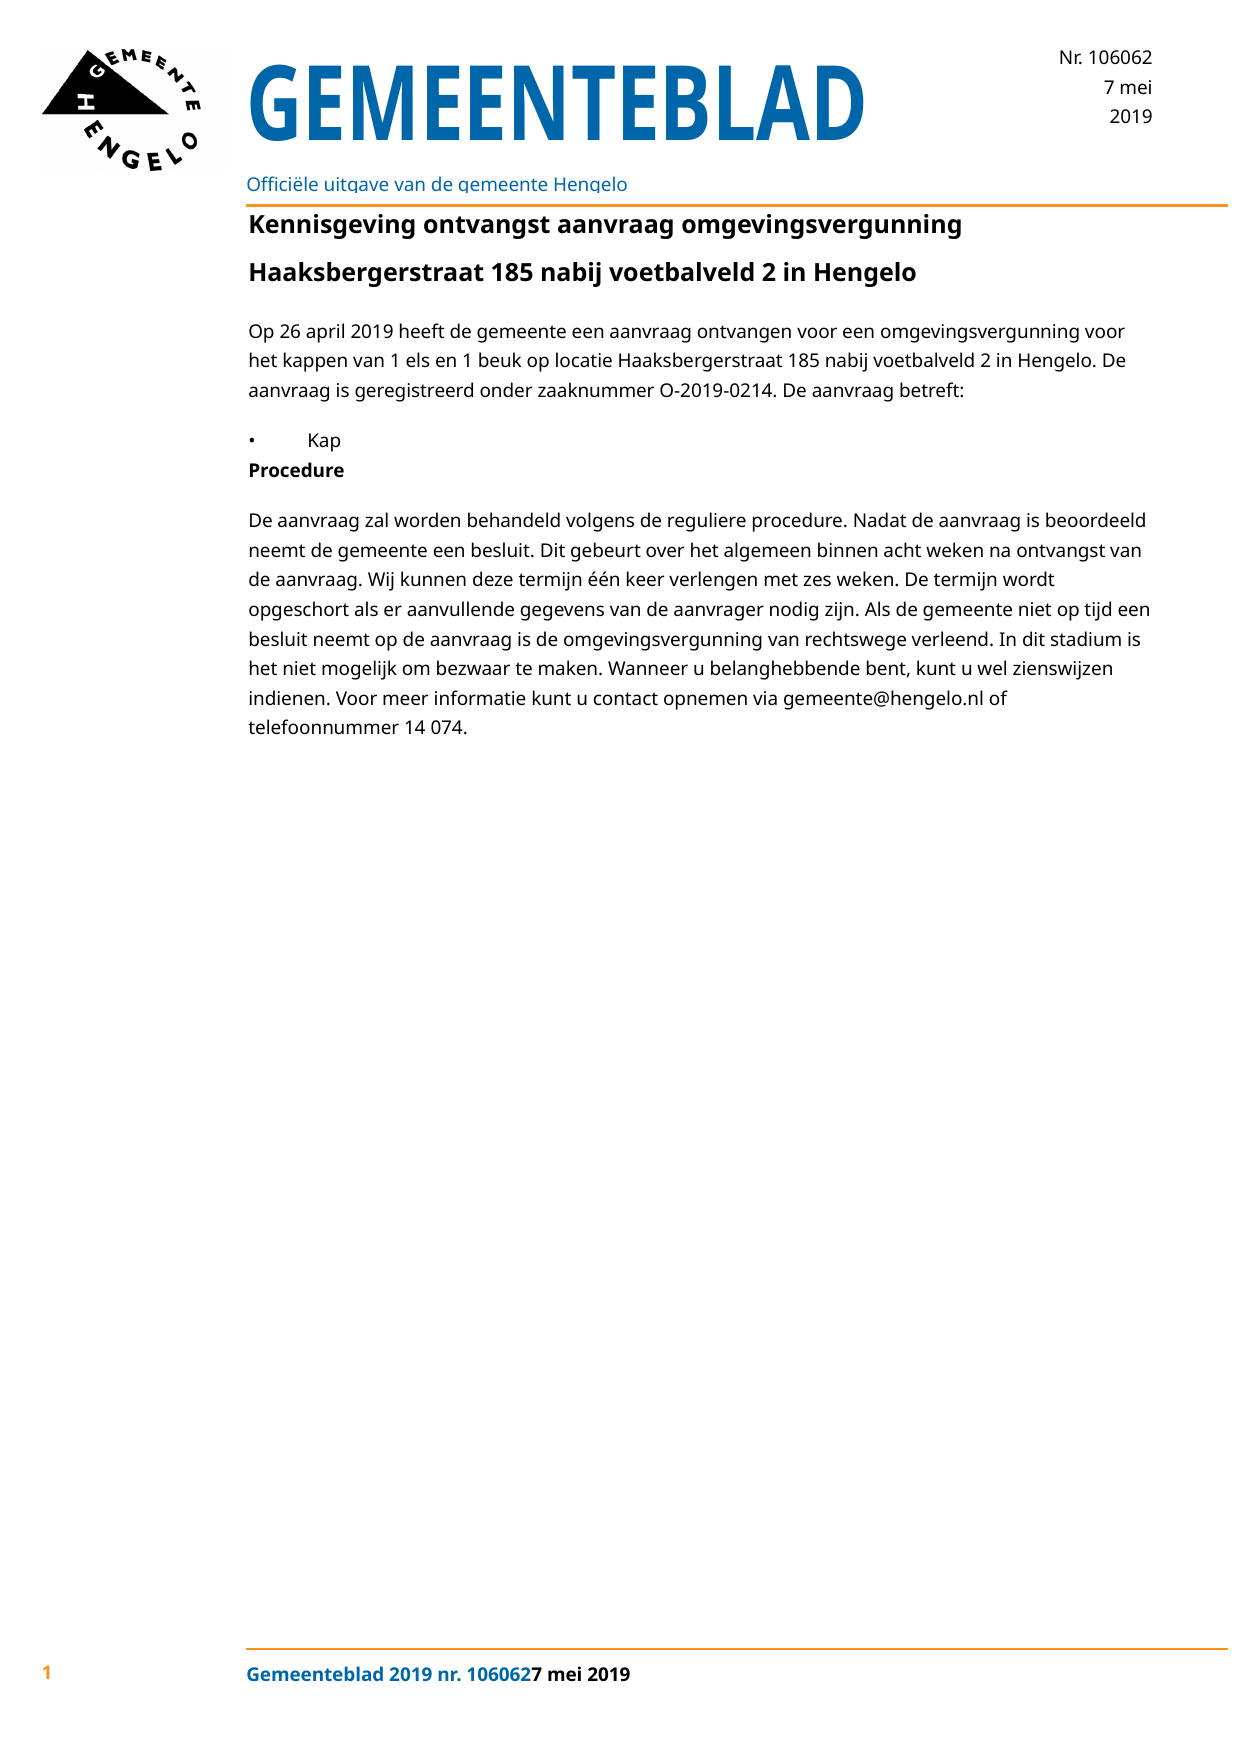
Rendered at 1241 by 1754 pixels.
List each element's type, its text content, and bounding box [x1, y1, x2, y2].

text Kennisgeving ontvangst aanvraag omgevingsvergunning Haaksbergerstraat 185 nabij voetbalveld 2 in Hengelo [248, 207, 1152, 288]
text De aanvraag zal worden behandeld volgens de reguliere procedure. Nadat de aanvraag is beoordeeld neemt de gemeente een besluit. Dit gebeurt over het algemeen binnen acht weken na ontvangst van de aanvraag. Wij kunnen deze termijn één keer verlengen met zes weken. De termijn wordt opgeschort als er aanvullende gegevens van de aanvrager nodig zijn. Als de gemeente niet op tijd een besluit neemt op de aanvraag is de omgevingsvergunning van rechtswege verleend. In dit stadium is het niet mogelijk om bezwaar te maken. Wanneer u belanghebbende bent, kunt u wel zienswijzen indienen. Voor meer informatie kunt u contact opnemen via gemeente@hengelo.nl of telefoonnummer 14 074. [248, 507, 1152, 740]
picture [41, 47, 231, 172]
list Kap [248, 427, 1152, 453]
text Procedure [248, 457, 1152, 483]
text Op 26 april 2019 heeft de gemeente een aanvraag ontvangen voor een omgevingsvergunning voor het kappen van 1 els en 1 beuk op locatie Haaksbergerstraat 185 nabij voetbalveld 2 in Hengelo. De aanvraag is geregistreerd onder zaaknummer O-2019-0214. De aanvraag betreft: [248, 318, 1152, 403]
